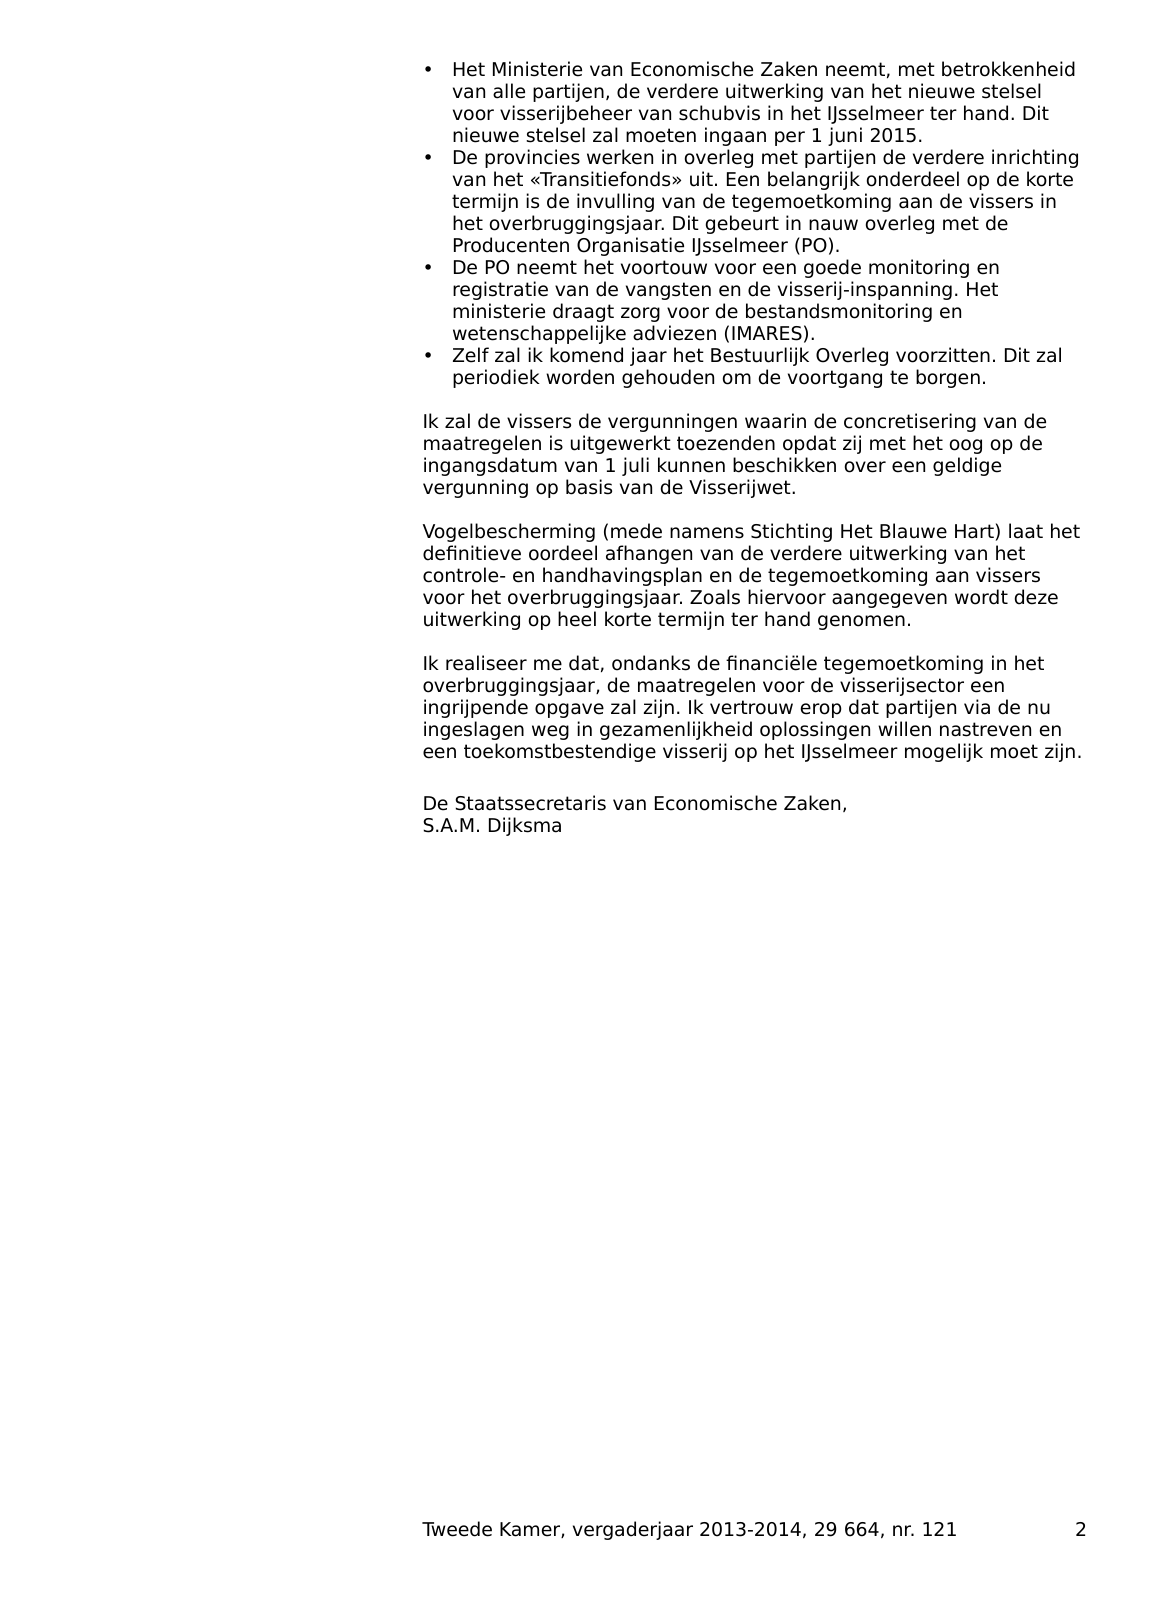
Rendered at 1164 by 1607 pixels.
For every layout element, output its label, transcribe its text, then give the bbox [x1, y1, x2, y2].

text • De provincies werken in overleg met partijen de verdere inrichting van het «Transitiefonds» uit. Een belangrijk onderdeel op de korte termijn is de invulling van de tegemoetkoming aan de vissers in het overbruggingsjaar. Dit gebeurt in nauw overleg met de Producenten Organisatie IJsselmeer (PO). [422, 147, 1087, 257]
text • Zelf zal ik komend jaar het Bestuurlijk Overleg voorzitten. Dit zal periodiek worden gehouden om de voortgang te borgen. [422, 345, 1087, 389]
text Ik realiseer me dat, ondanks de financiële tegemoetkoming in het overbruggingsjaar, de maatregelen voor de visserijsector een ingrijpende opgave zal zijn. Ik vertrouw erop dat partijen via de nu ingeslagen weg in gezamenlijkheid oplossingen willen nastreven en een toekomstbestendige visserij op het IJsselmeer mogelijk moet zijn. [422, 653, 1087, 763]
text Ik zal de vissers de vergunningen waarin de concretisering van de maatregelen is uitgewerkt toezenden opdat zij met het oog op de ingangsdatum van 1 juli kunnen beschikken over een geldige vergunning op basis van de Visserijwet. [422, 411, 1087, 499]
text • De PO neemt het voortouw voor een goede monitoring en registratie van de vangsten en de visserij-inspanning. Het ministerie draagt zorg voor de bestandsmonitoring en wetenschappelijke adviezen (IMARES). [422, 257, 1087, 345]
text Vogelbescherming (mede namens Stichting Het Blauwe Hart) laat het definitieve oordeel afhangen van de verdere uitwerking van het controle- en handhavingsplan en de tegemoetkoming aan vissers voor het overbruggingsjaar. Zoals hiervoor aangegeven wordt deze uitwerking op heel korte termijn ter hand genomen. [422, 521, 1087, 631]
text De Staatssecretaris van Economische Zaken, S.A.M. Dijksma [422, 793, 1087, 837]
text • Het Ministerie van Economische Zaken neemt, met betrokkenheid van alle partijen, de verdere uitwerking van het nieuwe stelsel voor visserijbeheer van schubvis in het IJsselmeer ter hand. Dit nieuwe stelsel zal moeten ingaan per 1 juni 2015. [422, 59, 1087, 147]
